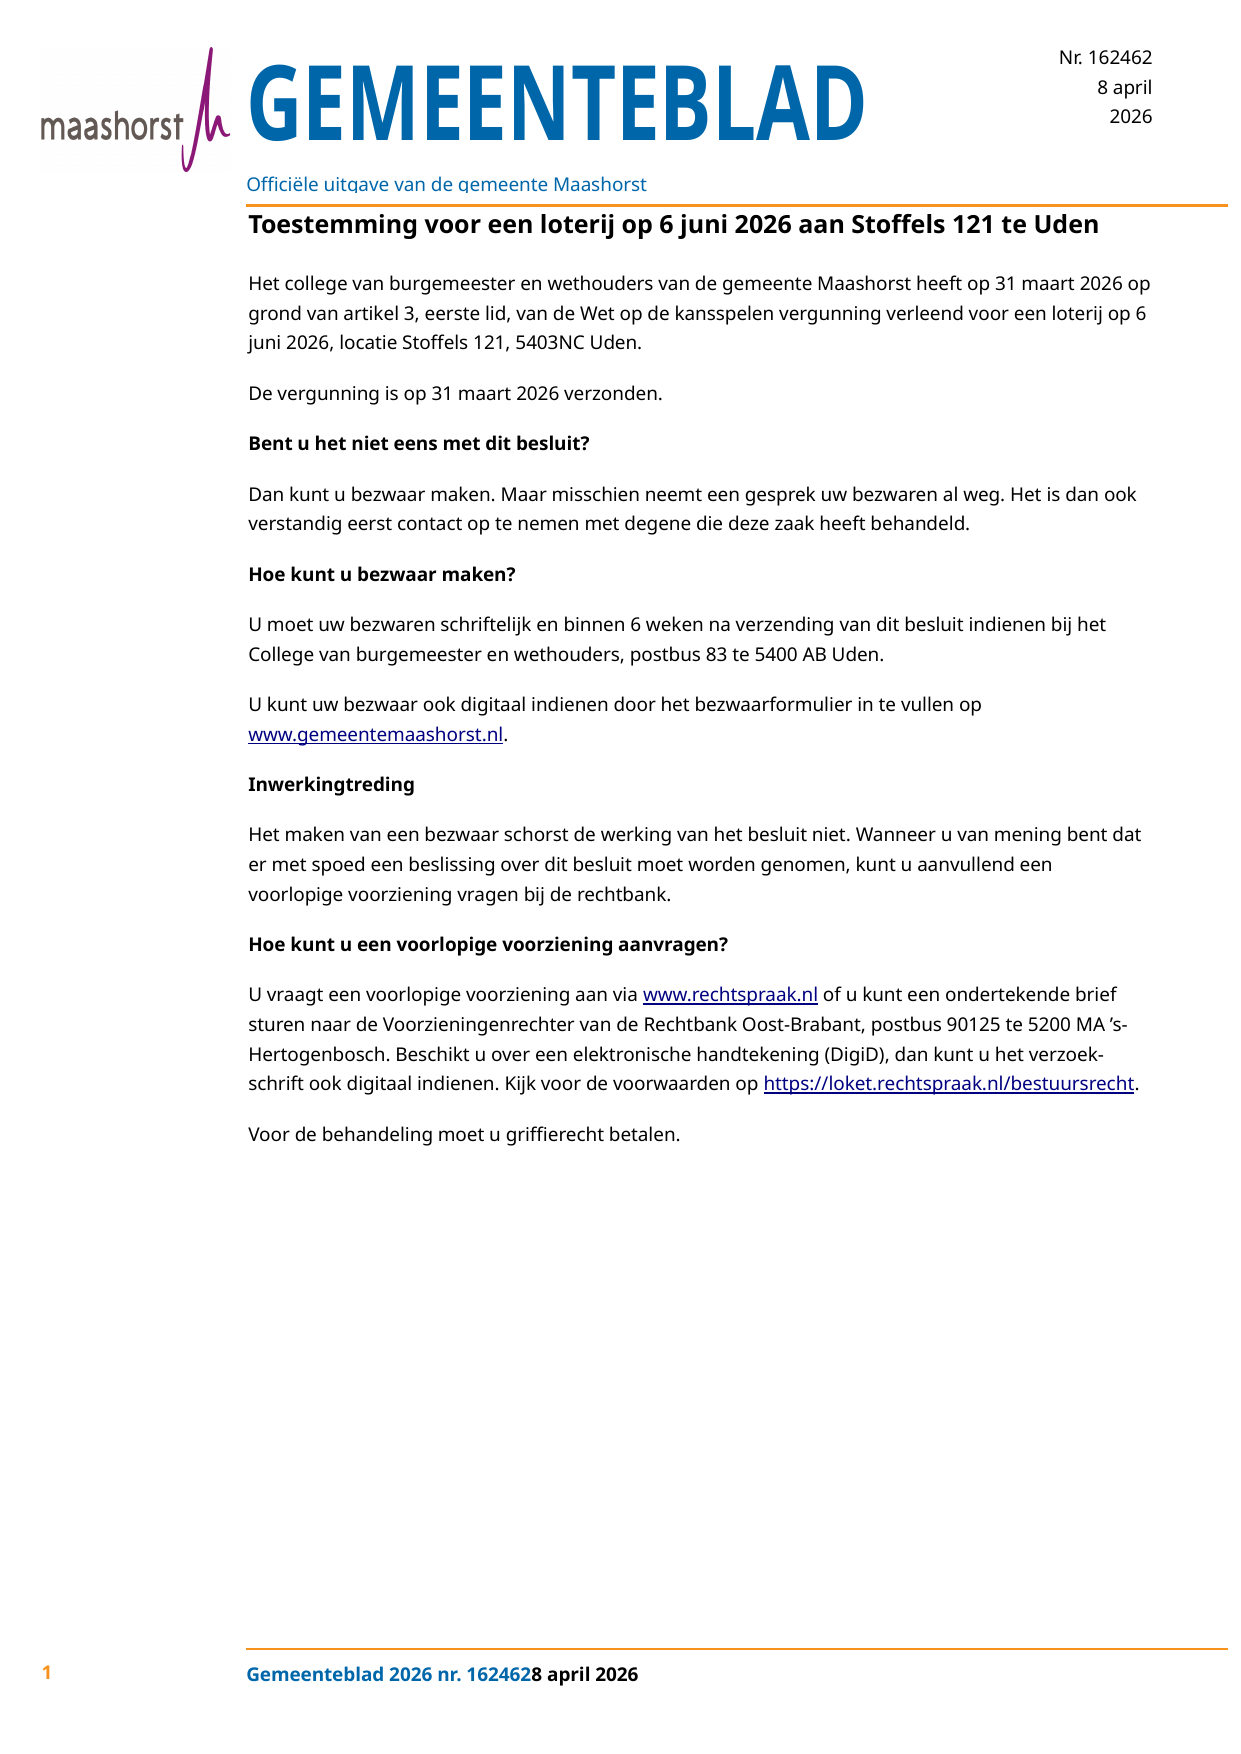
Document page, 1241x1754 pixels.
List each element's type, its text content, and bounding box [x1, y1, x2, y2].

text Het college van burgemeester en wethouders van de gemeente Maashorst heeft op 31 maart 2026 op grond van artikel 3, eerste lid, van de Wet op de kansspelen vergunning verleend voor een loterij op 6 juni 2026, locatie Stoffels 121, 5403NC Uden. [248, 270, 1152, 355]
text Bent u het niet eens met dit besluit? [248, 430, 1152, 456]
text Het maken van een bezwaar schorst de werking van het besluit niet. Wanneer u van mening bent dat er met spoed een beslissing over dit besluit moet worden genomen, kunt u aanvullend een voorlopige voorziening vragen bij de rechtbank. [248, 822, 1152, 906]
text U moet uw bezwaren schriftelijk en binnen 6 weken na verzending van dit besluit indienen bij het College van burgemeester en wethouders, postbus 83 te 5400 AB Uden. [248, 611, 1152, 666]
text U vraagt een voorlopige voorziening aan via www.rechtspraak.nl of u kunt een ondertekende brief sturen naar de Voorzieningenrechter van de Rechtbank Oost-Brabant, postbus 90125 te 5200 MA ’s-Hertogenbosch. Beschikt u over een elektronische handtekening (DigiD), dan kunt u het verzoek-schrift ook digitaal indienen. Kijk voor de voorwaarden op https://loket.rechtspraak.nl/bestuursrecht. [248, 982, 1152, 1096]
text Toestemming voor een loterij op 6 juni 2026 aan Stoffels 121 te Uden [248, 207, 1152, 241]
text Voor de behandeling moet u griffierecht betalen. [248, 1121, 1152, 1146]
text Hoe kunt u bezwaar maken? [248, 561, 1152, 586]
text De vergunning is op 31 maart 2026 verzonden. [248, 380, 1152, 406]
text Hoe kunt u een voorlopige voorziening aanvragen? [248, 931, 1152, 957]
text Inwerkingtreding [248, 771, 1152, 797]
picture [41, 47, 231, 172]
text U kunt uw bezwaar ook digitaal indienen door het bezwaarformulier in te vullen op www.gemeentemaashorst.nl. [248, 691, 1152, 746]
text Dan kunt u bezwaar maken. Maar misschien neemt een gesprek uw bezwaren al weg. Het is dan ook verstandig eerst contact op te nemen met degene die deze zaak heeft behandeld. [248, 481, 1152, 536]
